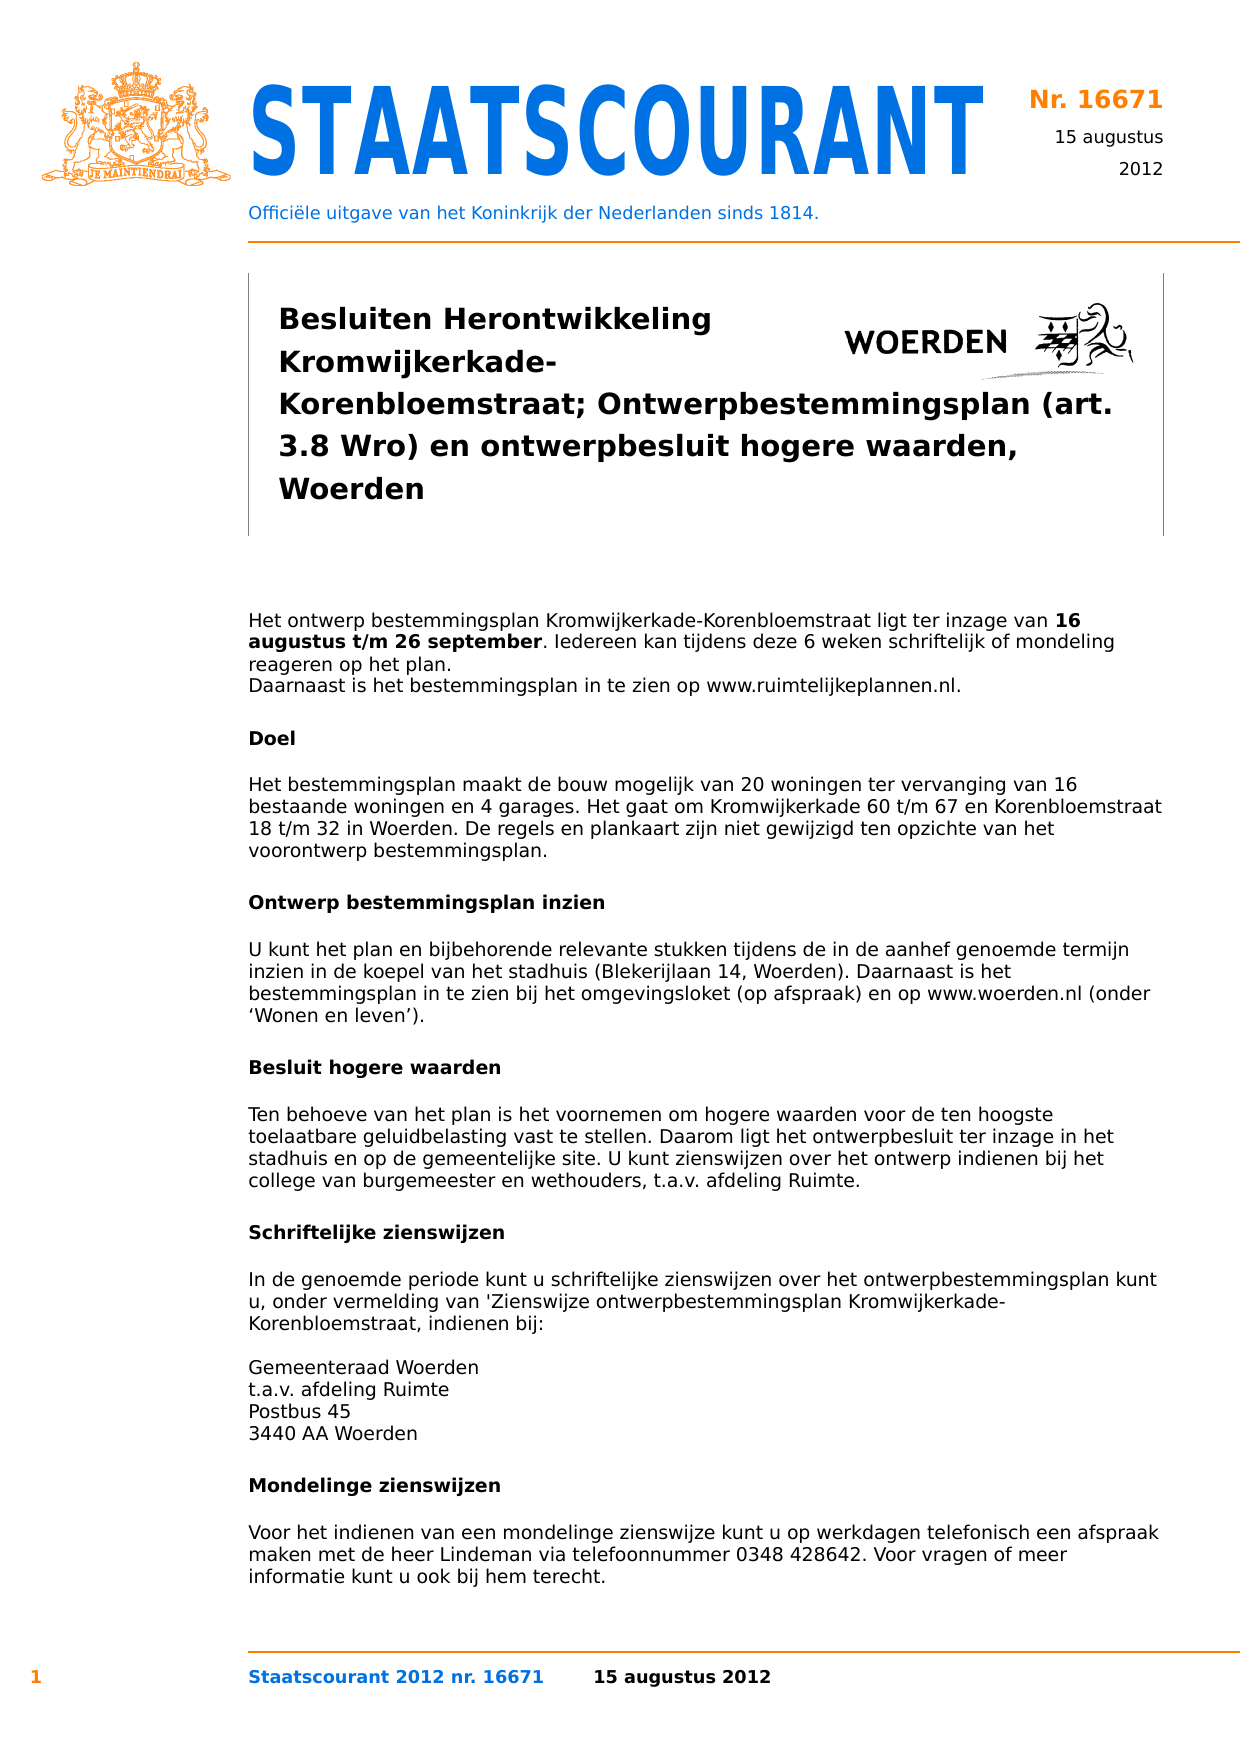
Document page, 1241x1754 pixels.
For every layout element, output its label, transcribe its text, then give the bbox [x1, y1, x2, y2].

table_header STAATSCOURANT [248, 62, 998, 203]
text Daarnaast is het bestemmingsplan in te zien op www.ruimtelijkeplannen.nl. [248, 675, 1163, 697]
text Postbus 45 [248, 1401, 1163, 1423]
text In de genoemde periode kunt u schriftelijke zienswijzen over het ontwerpbestemmingsplan kunt u, onder vermelding van 'Zienswijze ontwerpbestemmingsplan Kromwijkerkade-Korenbloemstraat, indienen bij: [248, 1269, 1163, 1335]
table_header [25, 62, 248, 241]
table_cell Officiële uitgave van het Koninkrijk der Nederlanden sinds 1814. [248, 203, 1240, 241]
text Het bestemmingsplan maakt de bouw mogelijk van 20 woningen ter vervanging van 16 bestaande woningen en 4 garages. Het gaat om Kromwijkerkade 60 t/m 67 en Korenbloemstraat 18 t/m 32 in Woerden. De regels en plankaart zijn niet gewijzigd ten opzichte van het voorontwerp bestemmingsplan. [248, 774, 1163, 862]
text 3440 AA Woerden [248, 1423, 1163, 1445]
subtitle Ontwerp bestemmingsplan inzien [248, 892, 1163, 914]
text t.a.v. afdeling Ruimte [248, 1379, 1163, 1401]
text Gemeenteraad Woerden [248, 1357, 1163, 1379]
text U kunt het plan en bijbehorende relevante stukken tijdens de in de aanhef genoemde termijn inzien in de koepel van het stadhuis (Blekerijlaan 14, Woerden). Daarnaast is het bestemmingsplan in te zien bij het omgevingsloket (op afspraak) en op www.woerden.nl (onder ‘Wonen en leven’). [248, 939, 1163, 1027]
text Ten behoeve van het plan is het voornemen om hogere waarden voor de ten hoogste toelaatbare geluidbelasting vast te stellen. Daarom ligt het ontwerpbesluit ter inzage in het stadhuis en op de gemeentelijke site. U kunt zienswijzen over het ontwerp indienen bij het college van burgemeester en wethouders, t.a.v. afdeling Ruimte. [248, 1104, 1163, 1192]
subtitle Doel [248, 727, 1163, 749]
subtitle Besluit hogere waarden [248, 1057, 1163, 1079]
subtitle Schriftelijke zienswijzen [248, 1222, 1163, 1244]
table_cell 15 augustus [998, 121, 1240, 153]
picture [41, 62, 231, 186]
text Voor het indienen van een mondelinge zienswijze kunt u op werkdagen telefonisch een afspraak maken met de heer Lindeman via telefoonnummer 0348 428642. Voor vragen of meer informatie kunt u ook bij hem terecht. [248, 1522, 1163, 1588]
table_cell 2012 [998, 153, 1240, 203]
text Het ontwerp bestemmingsplan Kromwijkerkade-Korenbloemstraat ligt ter inzage van 16 augustus t/m 26 september. Iedereen kan tijdens deze 6 weken schriftelijk of mondeling reageren op het plan. [248, 609, 1163, 675]
subtitle Mondelinge zienswijzen [248, 1475, 1163, 1497]
picture [844, 302, 1134, 380]
table_header Nr. 16671 [998, 62, 1240, 121]
subtitle Besluiten Herontwikkeling Kromwijkerkade-Korenbloemstraat; Ontwerpbestemmingsplan (art. 3.8 Wro) en ontwerpbesluit hogere waarden, Woerden [249, 273, 1163, 536]
